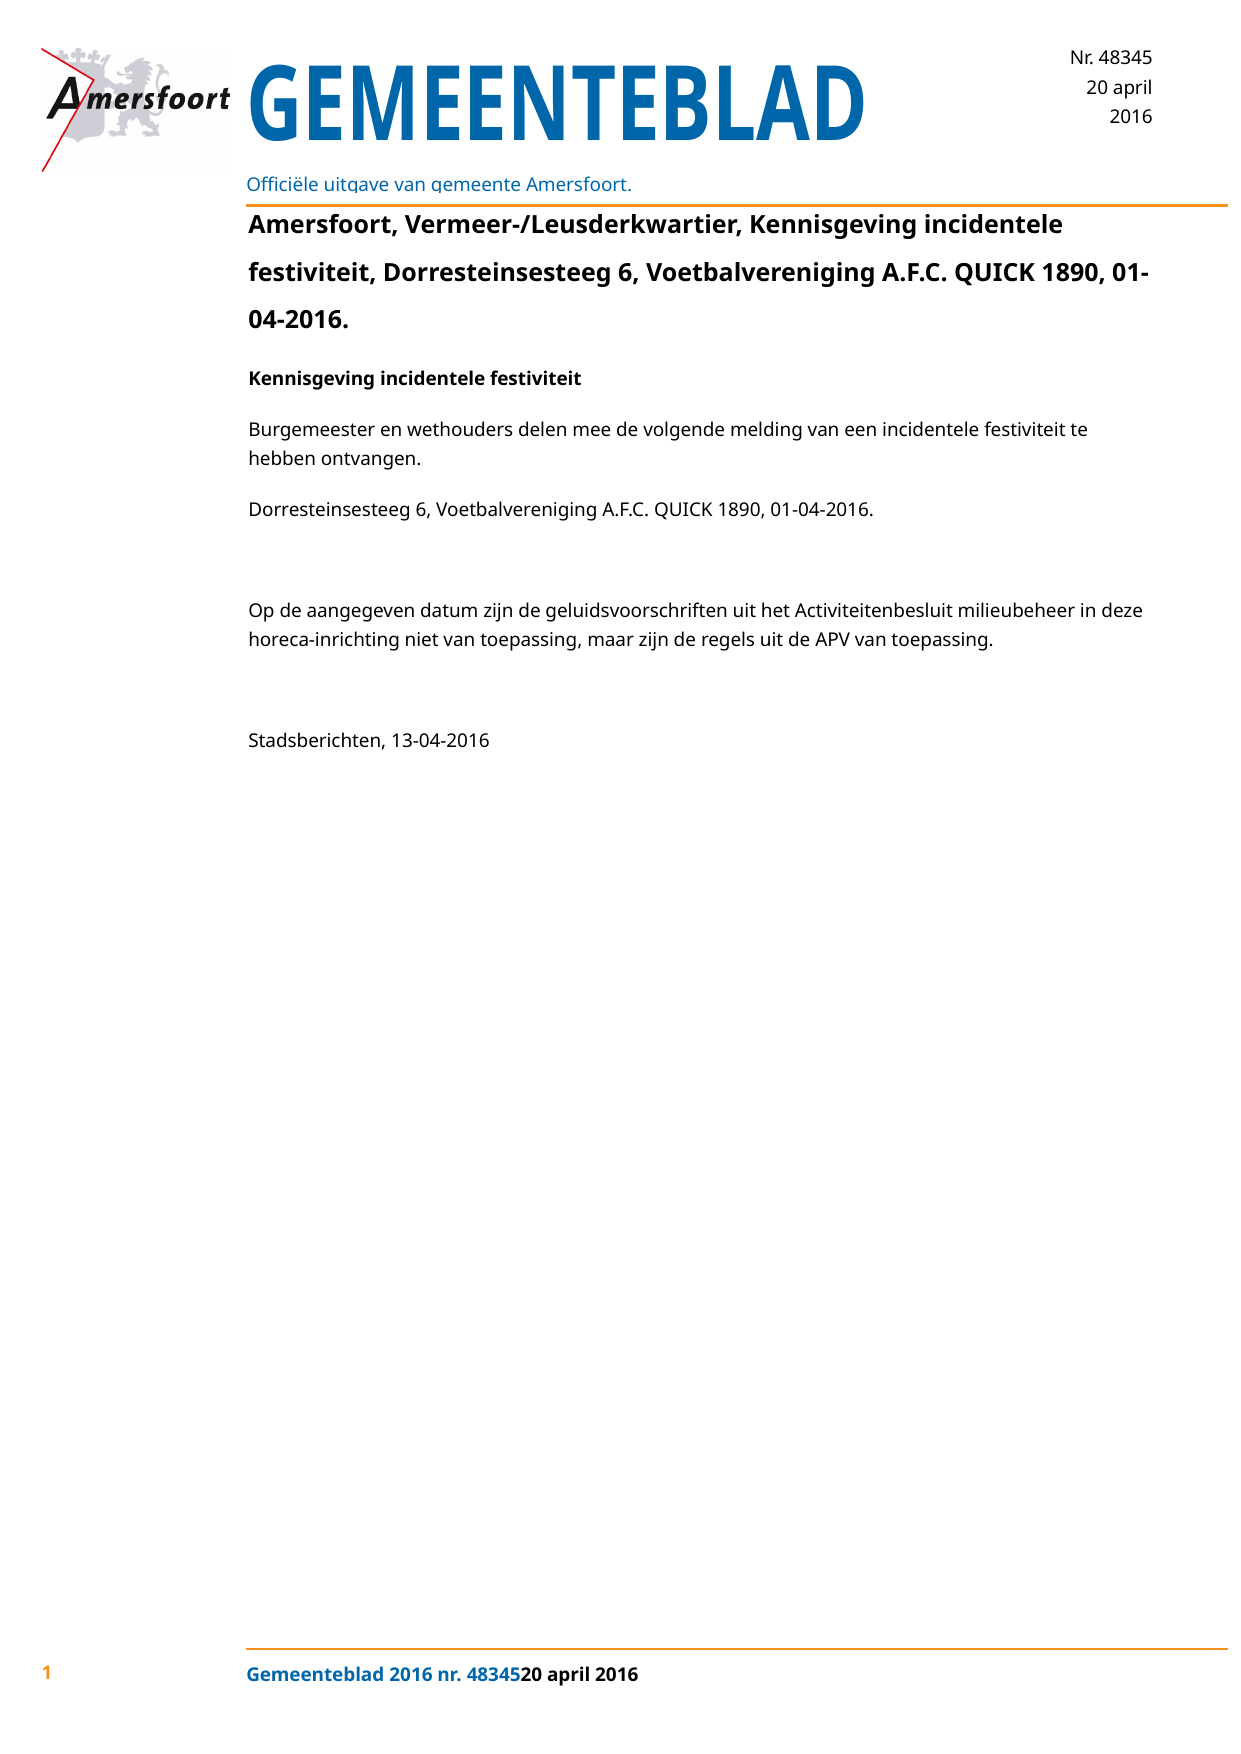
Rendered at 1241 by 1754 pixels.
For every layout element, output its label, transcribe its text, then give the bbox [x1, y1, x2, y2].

text Stadsberichten, 13-04-2016 [248, 727, 1152, 753]
picture [41, 47, 231, 172]
text Op de aangegeven datum zijn de geluidsvoorschriften uit het Activiteitenbesluit milieubeheer in deze horeca-inrichting niet van toepassing, maar zijn de regels uit de APV van toepassing. [248, 597, 1152, 652]
text Amersfoort, Vermeer-/Leusderkwartier, Kennisgeving incidentele festiviteit, Dorresteinsesteeg 6, Voetbalvereniging A.F.C. QUICK 1890, 01-04-2016. [248, 207, 1152, 336]
text Burgemeester en wethouders delen mee de volgende melding van een incidentele festiviteit te hebben ontvangen. [248, 416, 1152, 471]
text Dorresteinsesteeg 6, Voetbalvereniging A.F.C. QUICK 1890, 01-04-2016. [248, 496, 1152, 522]
text Kennisgeving incidentele festiviteit [248, 366, 1152, 391]
